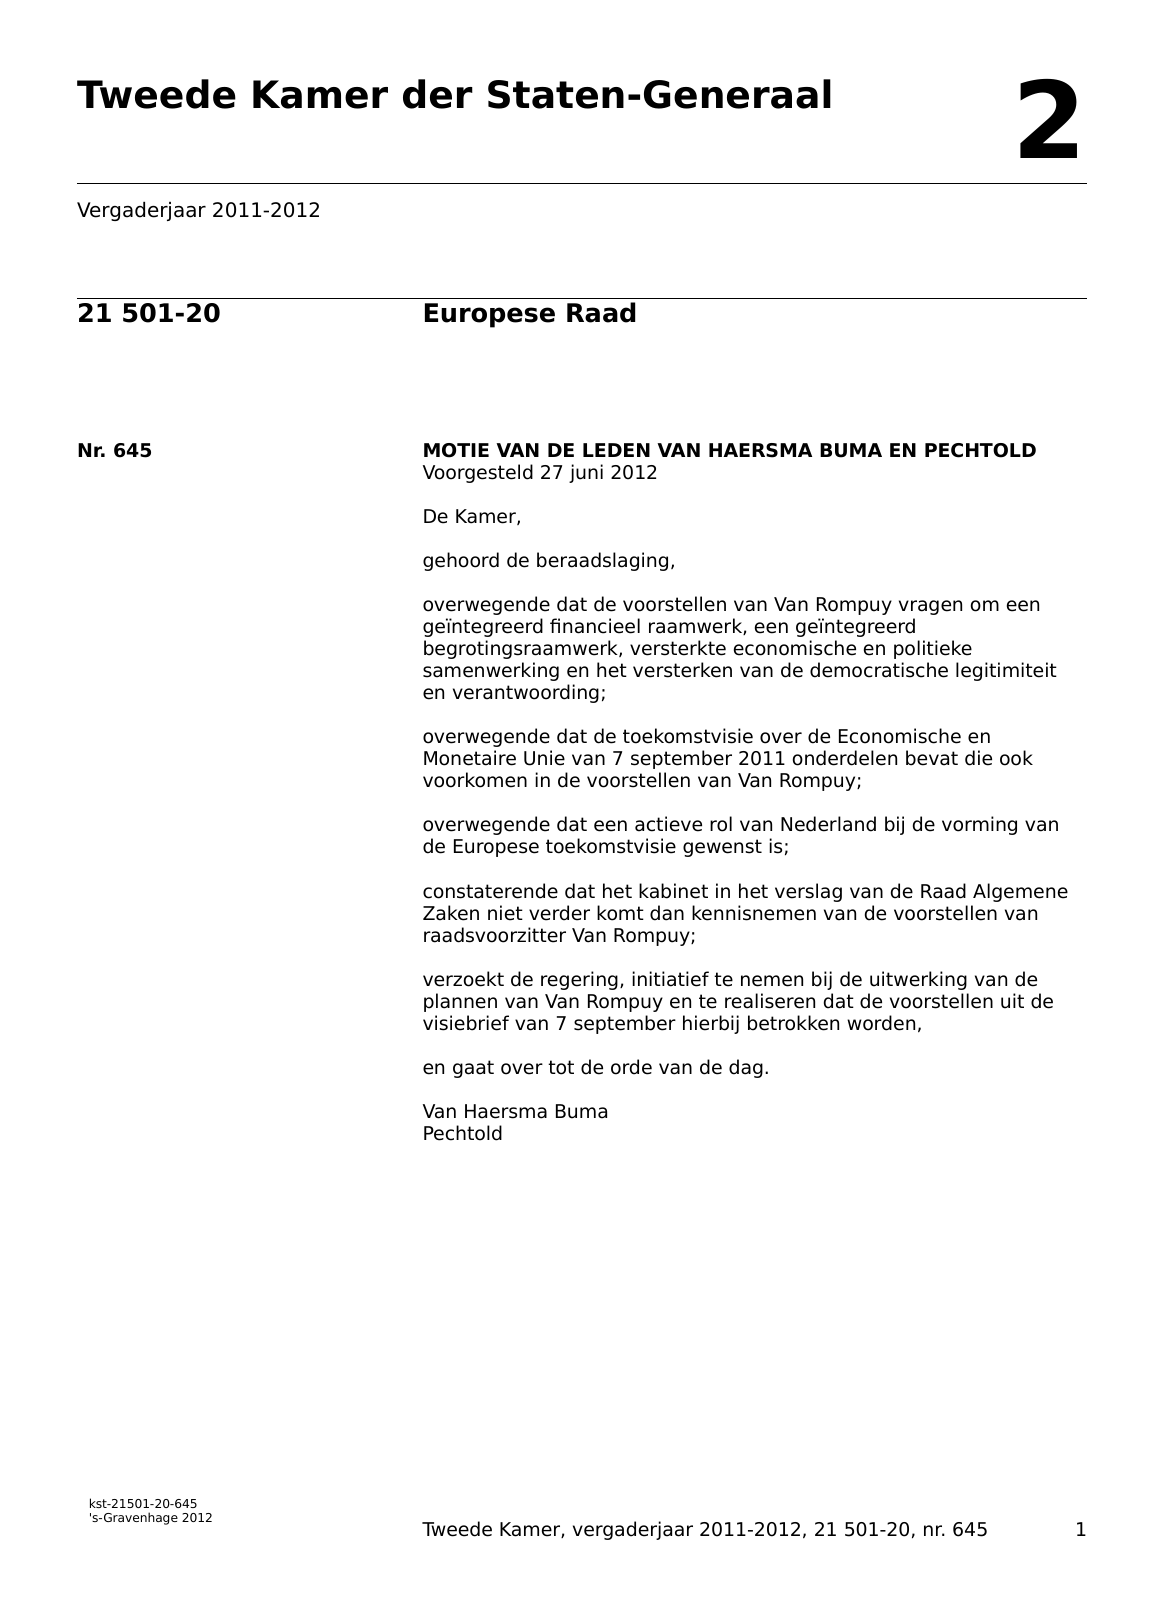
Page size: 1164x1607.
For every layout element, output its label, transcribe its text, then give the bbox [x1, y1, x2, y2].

text Pechtold [422, 1123, 1087, 1145]
table_header Tweede Kamer der Staten-Generaal [77, 59, 886, 183]
text Van Haersma Buma [422, 1101, 1087, 1123]
text 's-Gravenhage 2012 [88, 1511, 323, 1525]
table_cell Vergaderjaar 2011-2012 [77, 184, 1087, 298]
text overwegende dat de toekomstvisie over de Economische en Monetaire Unie van 7 september 2011 onderdelen bevat die ook voorkomen in de voorstellen van Van Rompuy; [422, 726, 1087, 792]
table_header 2 [886, 59, 1087, 183]
text verzoekt de regering, initiatief te nemen bij de uitwerking van de plannen van Van Rompuy en te realiseren dat de voorstellen uit de visiebrief van 7 september hierbij betrokken worden, [422, 969, 1087, 1034]
text constaterende dat het kabinet in het verslag van de Raad Algemene Zaken niet verder komt dan kennisnemen van de voorstellen van raadsvoorzitter Van Rompuy; [422, 881, 1087, 946]
text en gaat over tot de orde van de dag. [422, 1057, 1087, 1079]
text overwegende dat een actieve rol van Nederland bij de vorming van de Europese toekomstvisie gewenst is; [422, 814, 1087, 858]
text kst-21501-20-645 [88, 1497, 323, 1511]
text Voorgesteld 27 juni 2012 [422, 462, 1087, 484]
text overwegende dat de voorstellen van Van Rompuy vragen om een geïntegreerd financieel raamwerk, een geïntegreerd begrotingsraamwerk, versterkte economische en politieke samenwerking en het versterken van de democratische legitimiteit en verantwoording; [422, 594, 1087, 704]
subtitle 21 501-20 Europese Raad [77, 299, 1087, 329]
text De Kamer, [422, 506, 1087, 528]
text gehoord de beraadslaging, [422, 550, 1087, 572]
subtitle Nr. 645 MOTIE VAN DE LEDEN VAN HAERSMA BUMA EN PECHTOLD [77, 440, 1087, 462]
